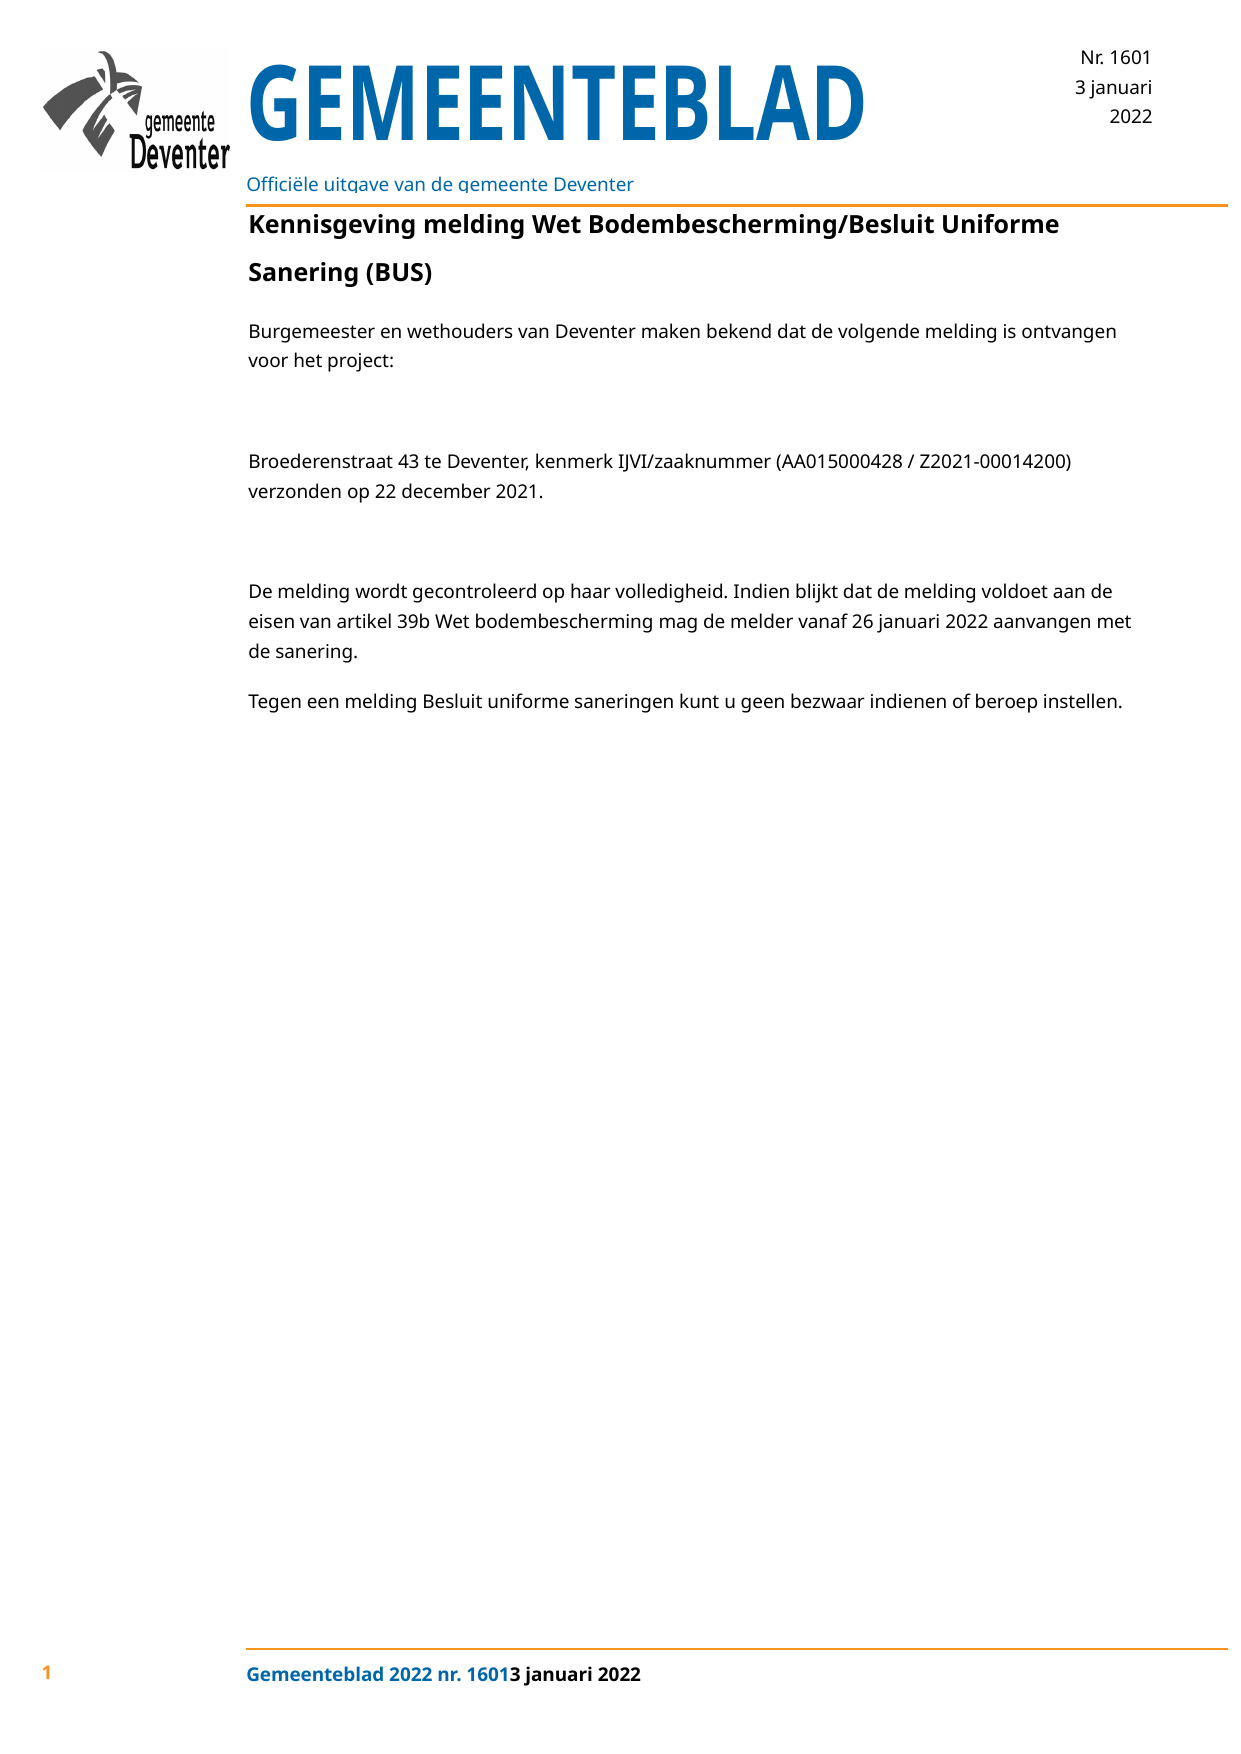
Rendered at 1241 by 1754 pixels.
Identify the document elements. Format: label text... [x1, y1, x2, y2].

text De melding wordt gecontroleerd op haar volledigheid. Indien blijkt dat de melding voldoet aan de eisen van artikel 39b Wet bodembescherming mag de melder vanaf 26 januari 2022 aanvangen met de sanering. [248, 579, 1152, 664]
text Kennisgeving melding Wet Bodembescherming/Besluit Uniforme Sanering (BUS) [248, 207, 1152, 288]
picture [41, 47, 231, 172]
text Broederenstraat 43 te Deventer, kenmerk IJVI/zaaknummer (AA015000428 / Z2021-00014200) verzonden op 22 december 2021. [248, 448, 1152, 504]
text Tegen een melding Besluit uniforme saneringen kunt u geen bezwaar indienen of beroep instellen. [248, 688, 1152, 714]
text Burgemeester en wethouders van Deventer maken bekend dat de volgende melding is ontvangen voor het project: [248, 318, 1152, 373]
